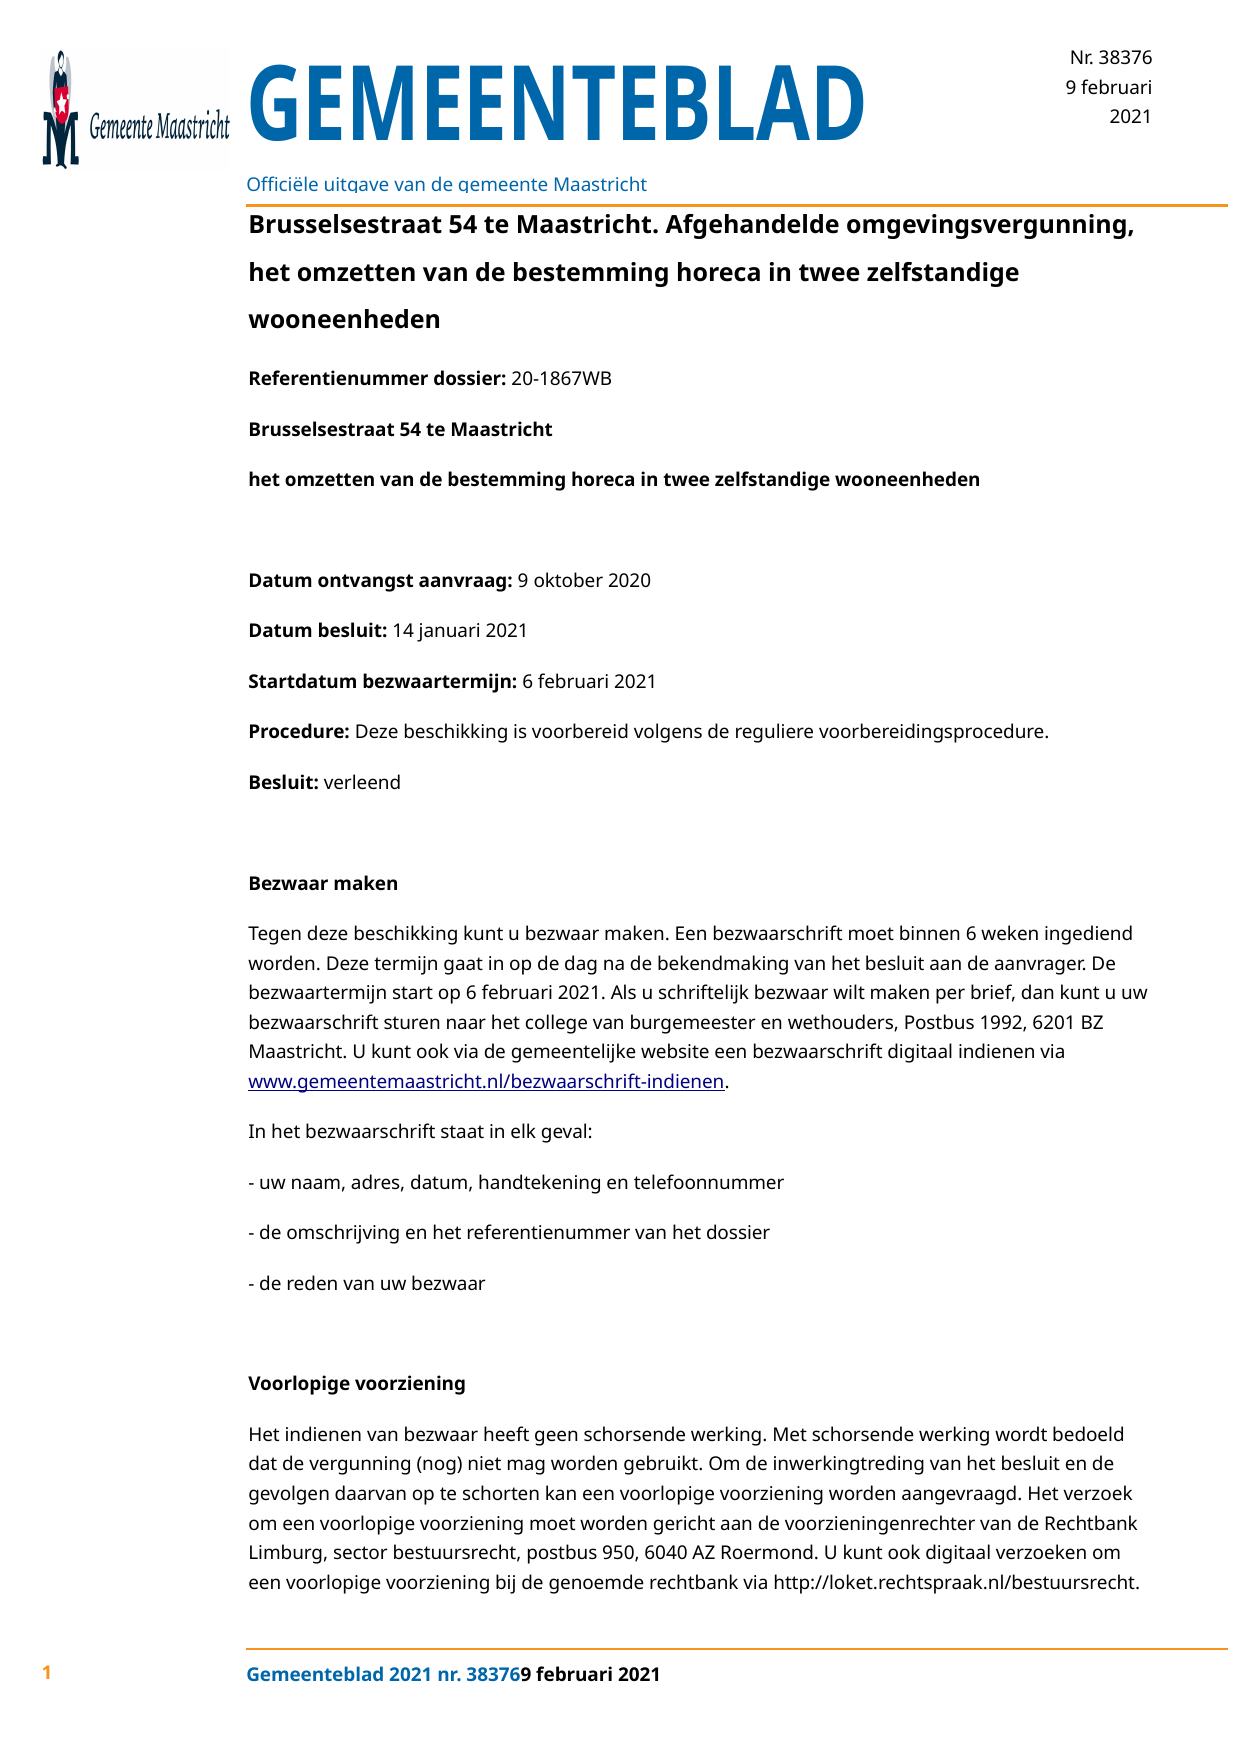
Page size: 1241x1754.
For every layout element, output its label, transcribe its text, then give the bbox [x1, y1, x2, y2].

text Brusselsestraat 54 te Maastricht. Afgehandelde omgevingsvergunning, het omzetten van de bestemming horeca in twee zelfstandige wooneenheden [248, 207, 1152, 336]
text In het bezwaarschrift staat in elk geval: [248, 1118, 1152, 1144]
text Datum ontvangst aanvraag: 9 oktober 2020 [248, 567, 1152, 593]
text Bezwaar maken [248, 870, 1152, 895]
text Het indienen van bezwaar heeft geen schorsende werking. Met schorsende werking wordt bedoeld dat de vergunning (nog) niet mag worden gebruikt. Om de inwerkingtreding van het besluit en de gevolgen daarvan op te schorten kan een voorlopige voorziening worden aangevraagd. Het verzoek om een voorlopige voorziening moet worden gericht aan de voorzieningenrechter van de Rechtbank Limburg, sector bestuursrecht, postbus 950, 6040 AZ Roermond. U kunt ook digitaal verzoeken om een voorlopige voorziening bij de genoemde rechtbank via http://loket.rechtspraak.nl/bestuursrecht. [248, 1421, 1152, 1594]
text Besluit: verleend [248, 769, 1152, 794]
text Tegen deze beschikking kunt u bezwaar maken. Een bezwaarschrift moet binnen 6 weken ingediend worden. Deze termijn gaat in op de dag na de bekendmaking van het besluit aan de aanvrager. De bezwaartermijn start op 6 februari 2021. Als u schriftelijk bezwaar wilt maken per brief, dan kunt u uw bezwaarschrift sturen naar het college van burgemeester en wethouders, Postbus 1992, 6201 BZ Maastricht. U kunt ook via de gemeentelijke website een bezwaarschrift digitaal indienen via www.gemeentemaastricht.nl/bezwaarschrift-indienen. [248, 920, 1152, 1094]
text - de omschrijving en het referentienummer van het dossier [248, 1219, 1152, 1245]
text het omzetten van de bestemming horeca in twee zelfstandige wooneenheden [248, 466, 1152, 492]
text - uw naam, adres, datum, handtekening en telefoonnummer [248, 1169, 1152, 1194]
text - de reden van uw bezwaar [248, 1270, 1152, 1295]
text Procedure: Deze beschikking is voorbereid volgens de reguliere voorbereidingsprocedure. [248, 718, 1152, 744]
text Startdatum bezwaartermijn: 6 februari 2021 [248, 668, 1152, 694]
text Datum besluit: 14 januari 2021 [248, 618, 1152, 643]
picture [41, 47, 231, 172]
text Referentienummer dossier: 20-1867WB [248, 366, 1152, 391]
text Brusselsestraat 54 te Maastricht [248, 416, 1152, 442]
text Voorlopige voorziening [248, 1371, 1152, 1396]
